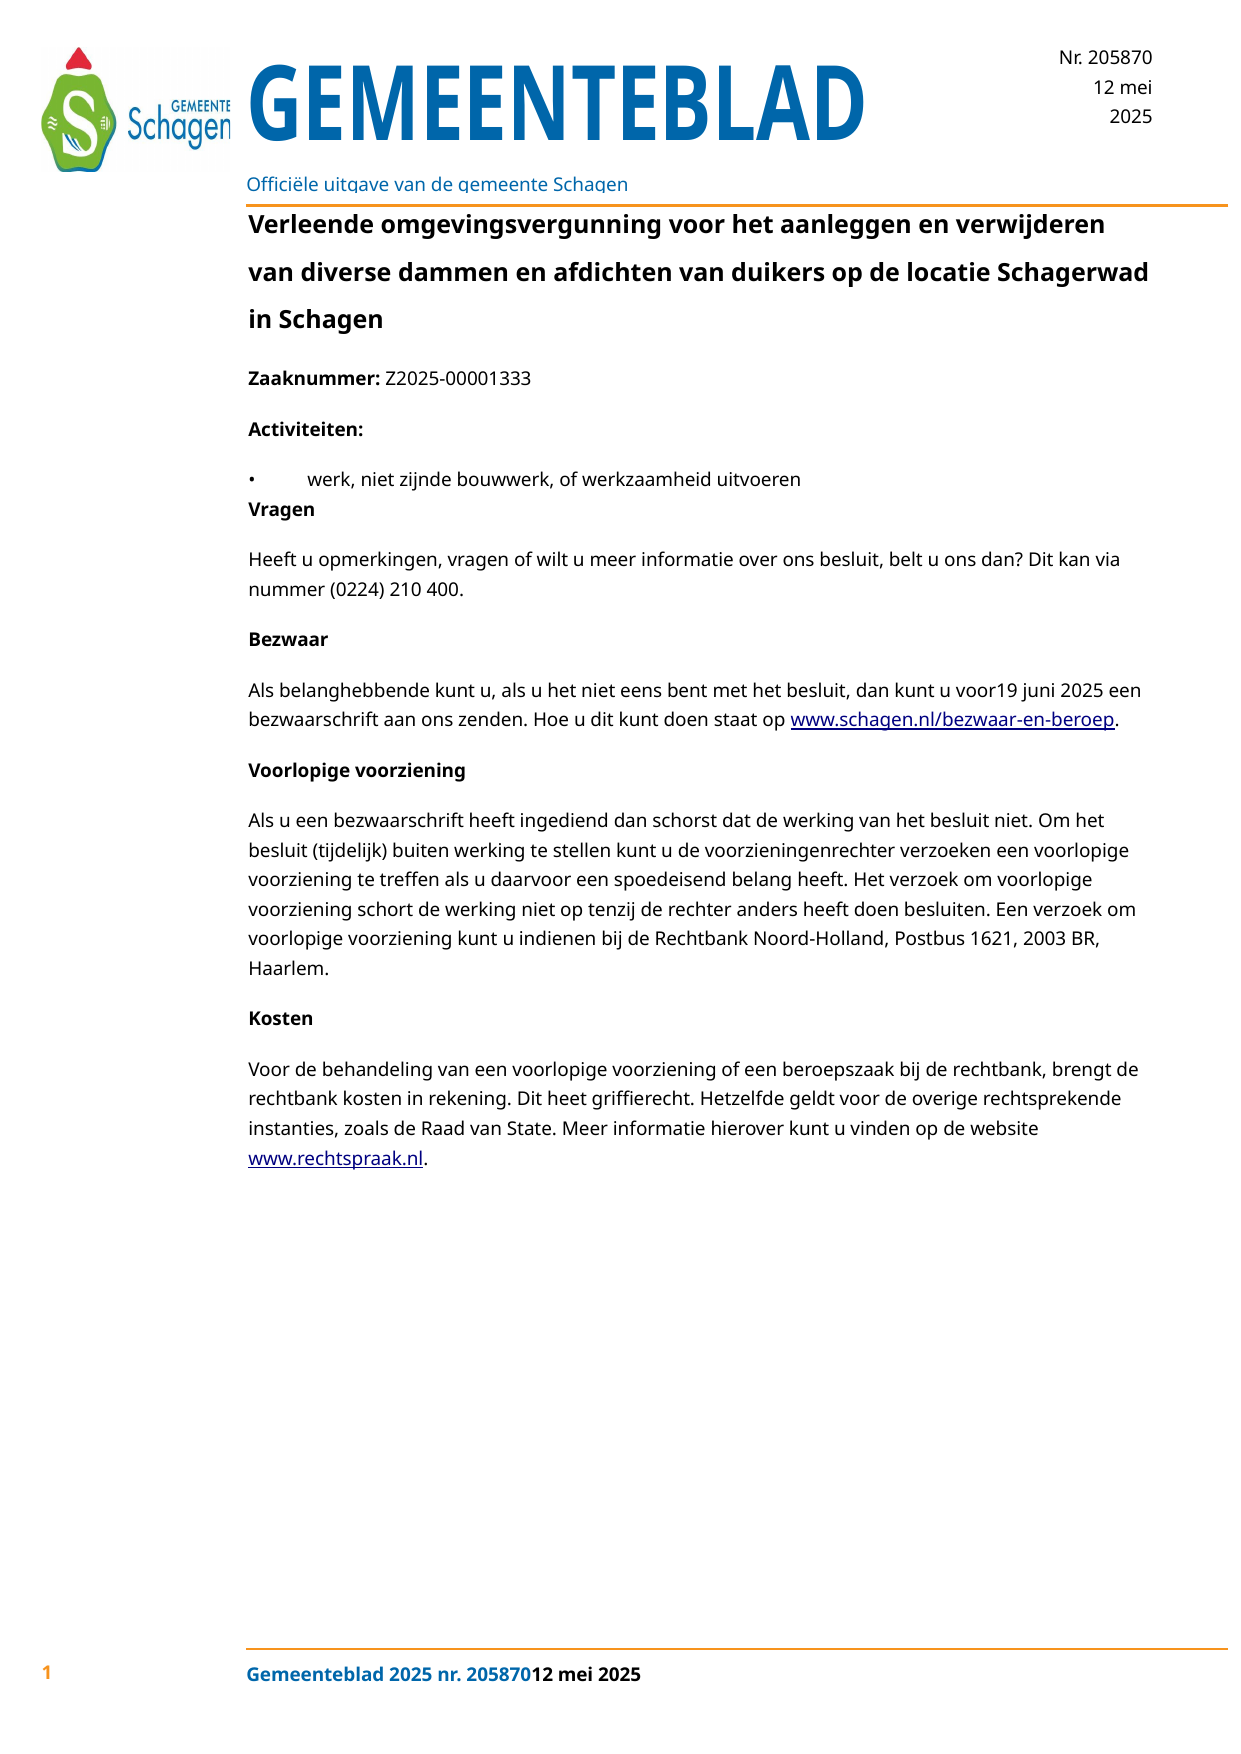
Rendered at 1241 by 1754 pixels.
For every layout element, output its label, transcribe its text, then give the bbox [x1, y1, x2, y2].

text Kosten [248, 1006, 1152, 1031]
text Bezwaar [248, 626, 1152, 652]
list werk, niet zijnde bouwwerk, of werkzaamheid uitvoeren [248, 466, 1152, 492]
text Activiteiten: [248, 416, 1152, 442]
text Zaaknummer: Z2025-00001333 [248, 366, 1152, 391]
text Als belanghebbende kunt u, als u het niet eens bent met het besluit, dan kunt u voor19 juni 2025 een bezwaarschrift aan ons zenden. Hoe u dit kunt doen staat op www.schagen.nl/bezwaar-en-beroep. [248, 677, 1152, 732]
text Voorlopige voorziening [248, 757, 1152, 782]
text Als u een bezwaarschrift heeft ingediend dan schorst dat de werking van het besluit niet. Om het besluit (tijdelijk) buiten werking te stellen kunt u de voorzieningenrechter verzoeken een voorlopige voorziening te treffen als u daarvoor een spoedeisend belang heeft. Het verzoek om voorlopige voorziening schort de werking niet op tenzij de rechter anders heeft doen besluiten. Een verzoek om voorlopige voorziening kunt u indienen bij de Rechtbank Noord-Holland, Postbus 1621, 2003 BR, Haarlem. [248, 807, 1152, 981]
text Verleende omgevingsvergunning voor het aanleggen en verwijderen van diverse dammen en afdichten van duikers op de locatie Schagerwad in Schagen [248, 207, 1152, 336]
text Heeft u opmerkingen, vragen of wilt u meer informatie over ons besluit, belt u ons dan? Dit kan via nummer (0224) 210 400. [248, 546, 1152, 602]
text Voor de behandeling van een voorlopige voorziening of een beroepszaak bij de rechtbank, brengt de rechtbank kosten in rekening. Dit heet griffierecht. Hetzelfde geldt voor de overige rechtsprekende instanties, zoals de Raad van State. Meer informatie hierover kunt u vinden op de website www.rechtspraak.nl. [248, 1056, 1152, 1170]
text Vragen [248, 496, 1152, 522]
picture [41, 47, 231, 172]
